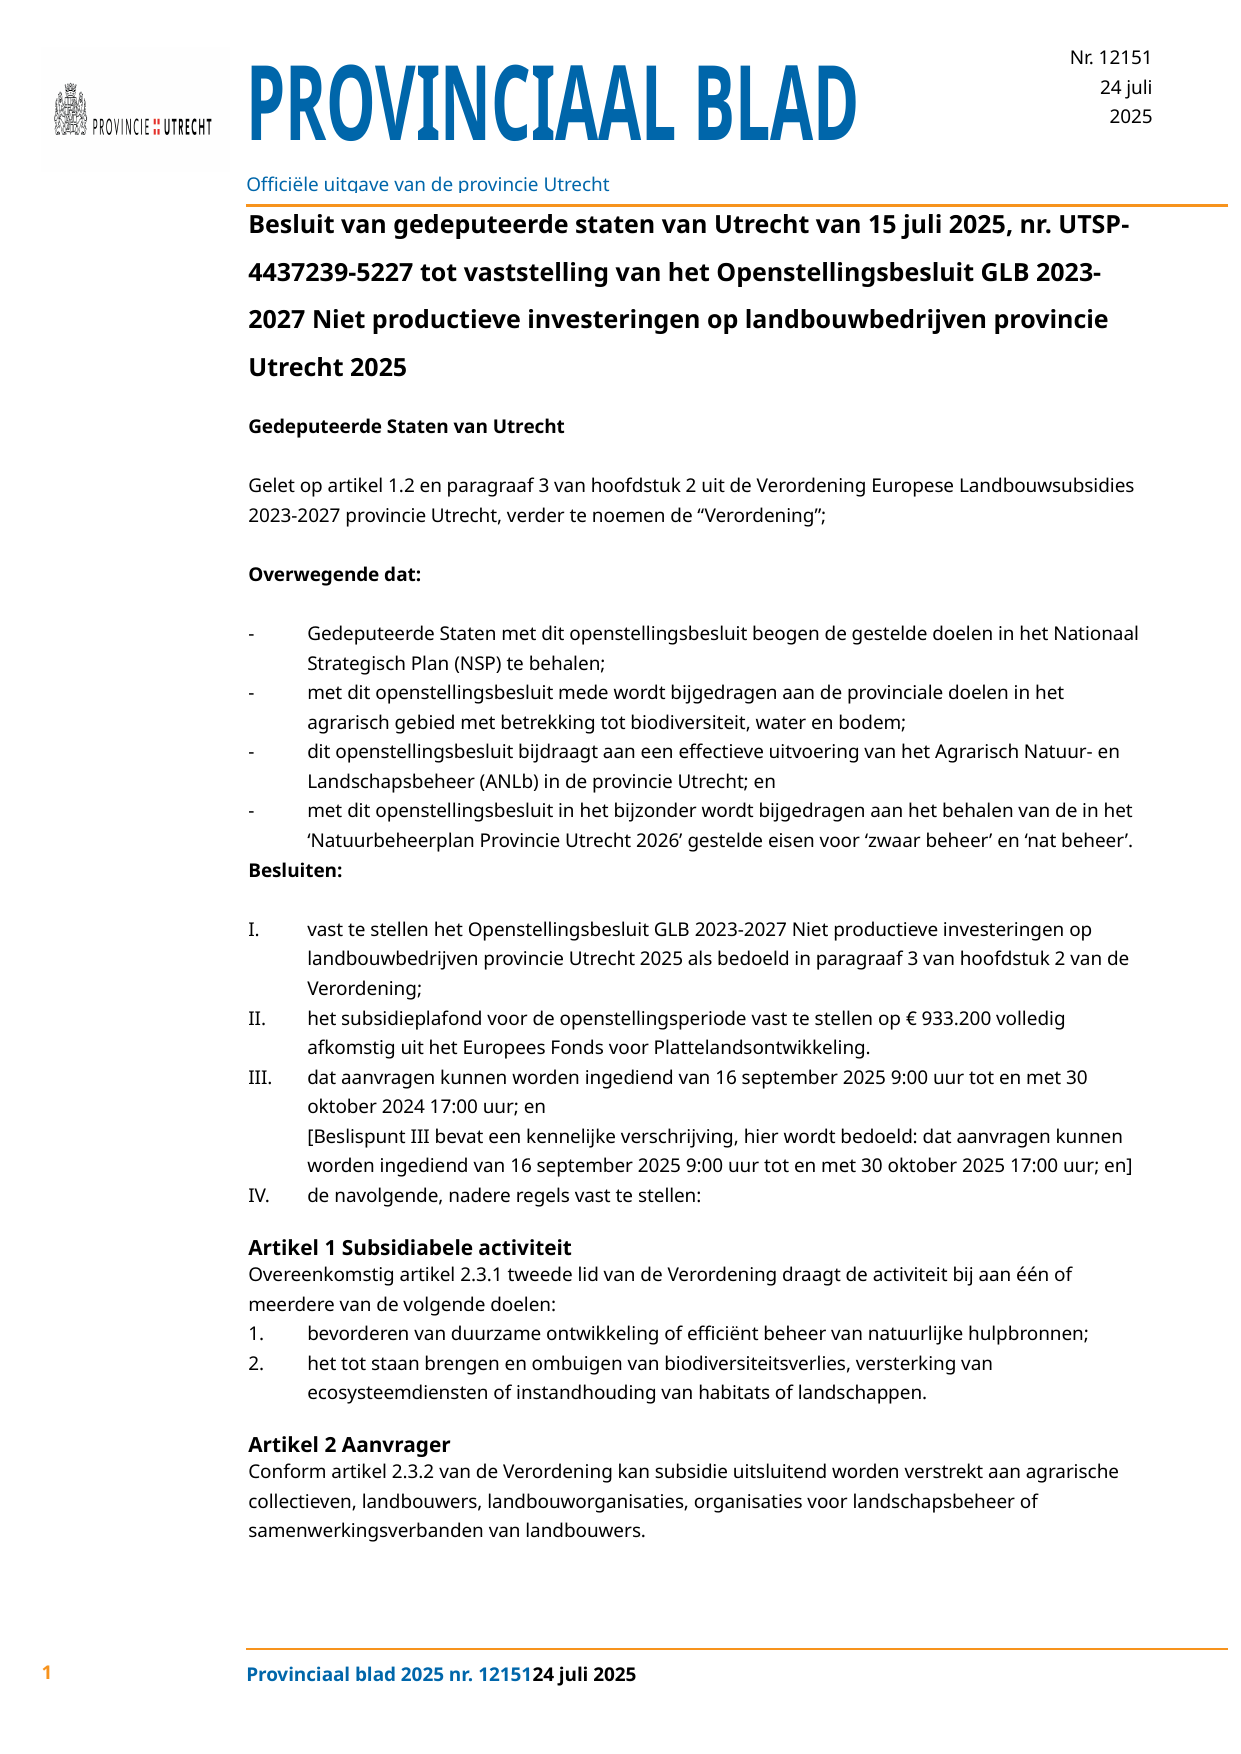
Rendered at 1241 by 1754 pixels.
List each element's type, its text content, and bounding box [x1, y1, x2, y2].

text Overwegende dat: [248, 561, 1152, 587]
list het subsidieplafond voor de openstellingsperiode vast te stellen op € 933.200 volledig afkomstig uit het Europees Fonds voor Plattelandsontwikkeling. [248, 1005, 1152, 1060]
text Artikel 2 Aanvrager [248, 1430, 1152, 1458]
text Overeenkomstig artikel 2.3.1 tweede lid van de Verordening draagt de activiteit bij aan één of meerdere van de volgende doelen: [248, 1261, 1152, 1316]
text Gedeputeerde Staten van Utrecht [248, 413, 1152, 439]
list Gedeputeerde Staten met dit openstellingsbesluit beogen de gestelde doelen in het Nationaal Strategisch Plan (NSP) te behalen; [248, 620, 1152, 676]
text Besluiten: [248, 857, 1152, 883]
list [Beslispunt III bevat een kennelijke verschrijving, hier wordt bedoeld: dat aanvragen kunnen worden ingediend van 16 september 2025 9:00 uur tot en met 30 oktober 2025 17:00 uur; en] [248, 1123, 1152, 1178]
text Conform artikel 2.3.2 van de Verordening kan subsidie uitsluitend worden verstrekt aan agrarische collectieven, landbouwers, landbouworganisaties, organisaties voor landschapsbeheer of samenwerkingsverbanden van landbouwers. [248, 1458, 1152, 1543]
list dat aanvragen kunnen worden ingediend van 16 september 2025 9:00 uur tot en met 30 oktober 2024 17:00 uur; en [248, 1064, 1152, 1119]
picture [41, 47, 231, 172]
text Artikel 1 Subsidiabele activiteit [248, 1233, 1152, 1261]
list bevorderen van duurzame ontwikkeling of efficiënt beheer van natuurlijke hulpbronnen; [248, 1320, 1152, 1346]
list het tot staan brengen en ombuigen van biodiversiteitsverlies, versterking van ecosysteemdiensten of instandhouding van habitats of landschappen. [248, 1350, 1152, 1405]
text Besluit van gedeputeerde staten van Utrecht van 15 juli 2025, nr. UTSP-4437239-5227 tot vaststelling van het Openstellingsbesluit GLB 2023-2027 Niet productieve investeringen op landbouwbedrijven provincie Utrecht 2025 [248, 207, 1152, 384]
text Gelet op artikel 1.2 en paragraaf 3 van hoofdstuk 2 uit de Verordening Europese Landbouwsubsidies 2023-2027 provincie Utrecht, verder te noemen de “Verordening”; [248, 472, 1152, 528]
list met dit openstellingsbesluit mede wordt bijgedragen aan de provinciale doelen in het agrarisch gebied met betrekking tot biodiversiteit, water en bodem; [248, 679, 1152, 735]
list met dit openstellingsbesluit in het bijzonder wordt bijgedragen aan het behalen van de in het ‘Natuurbeheerplan Provincie Utrecht 2026’ gestelde eisen voor ‘zwaar beheer’ en ‘nat beheer’. [248, 798, 1152, 853]
list dit openstellingsbesluit bijdraagt aan een effectieve uitvoering van het Agrarisch Natuur- en Landschapsbeheer (ANLb) in de provincie Utrecht; en [248, 738, 1152, 794]
list vast te stellen het Openstellingsbesluit GLB 2023-2027 Niet productieve investeringen op landbouwbedrijven provincie Utrecht 2025 als bedoeld in paragraaf 3 van hoofdstuk 2 van de Verordening; [248, 916, 1152, 1001]
list de navolgende, nadere regels vast te stellen: [248, 1182, 1152, 1208]
